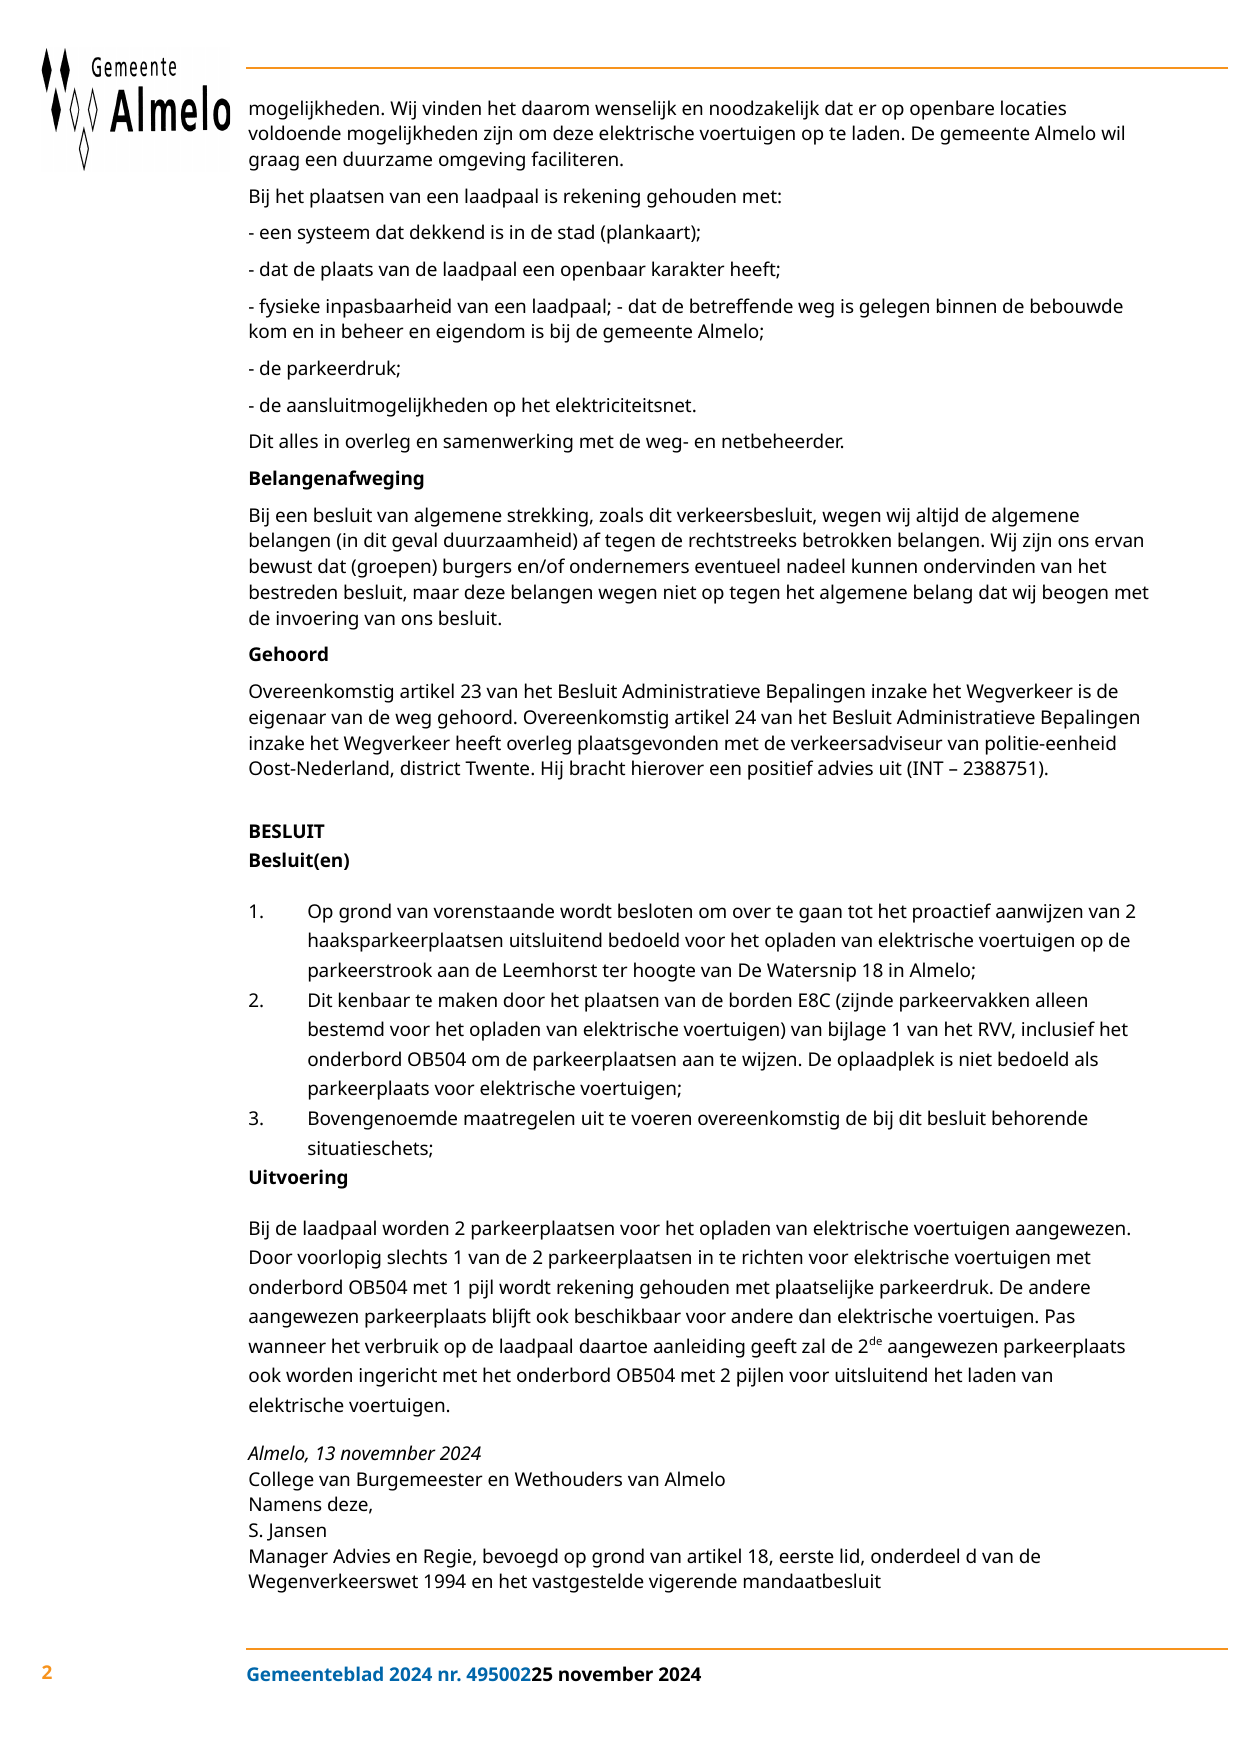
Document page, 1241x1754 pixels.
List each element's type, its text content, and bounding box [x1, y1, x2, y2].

text Overeenkomstig artikel 23 van het Besluit Administratieve Bepalingen inzake het Wegverkeer is de eigenaar van de weg gehoord. Overeenkomstig artikel 24 van het Besluit Administratieve Bepalingen inzake het Wegverkeer heeft overleg plaatsgevonden met de verkeersadviseur van politie-eenheid Oost-Nederland, district Twente. Hij bracht hierover een positief advies uit (INT – 2388751). [248, 678, 1152, 781]
text S. Jansen [248, 1517, 1152, 1543]
text - fysieke inpasbaarheid van een laadpaal; - dat de betreffende weg is gelegen binnen de bebouwde kom en in beheer en eigendom is bij de gemeente Almelo; [248, 293, 1152, 344]
text Belangenafweging [248, 465, 1152, 491]
text Almelo, 13 novemnber 2024 [248, 1440, 1152, 1466]
text - de aansluitmogelijkheden op het elektriciteitsnet. [248, 392, 1152, 418]
text Besluit(en) [248, 848, 1152, 873]
text - een systeem dat dekkend is in de stad (plankaart); [248, 219, 1152, 245]
text Namens deze, [248, 1492, 1152, 1517]
text Bij het plaatsen van een laadpaal is rekening gehouden met: [248, 183, 1152, 209]
text College van Burgemeester en Wethouders van Almelo [248, 1466, 1152, 1492]
text - dat de plaats van de laadpaal een openbaar karakter heeft; [248, 256, 1152, 282]
text Gehoord [248, 642, 1152, 667]
text Uitvoering [248, 1164, 1152, 1190]
text Bij de laadpaal worden 2 parkeerplaatsen voor het opladen van elektrische voertuigen aangewezen. Door voorlopig slechts 1 van de 2 parkeerplaatsen in te richten voor elektrische voertuigen met onderbord OB504 met 1 pijl wordt rekening gehouden met plaatselijke parkeerdruk. De andere aangewezen parkeerplaats blijft ook beschikbaar voor andere dan elektrische voertuigen. Pas wanneer het verbruik op de laadpaal daartoe aanleiding geeft zal de 2de aangewezen parkeerplaats ook worden ingericht met het onderbord OB504 met 2 pijlen voor uitsluitend het laden van elektrische voertuigen. [248, 1215, 1152, 1418]
text Bij een besluit van algemene strekking, zoals dit verkeersbesluit, wegen wij altijd de algemene belangen (in dit geval duurzaamheid) af tegen de rechtstreeks betrokken belangen. Wij zijn ons ervan bewust dat (groepen) burgers en/of ondernemers eventueel nadeel kunnen ondervinden van het bestreden besluit, maar deze belangen wegen niet op tegen het algemene belang dat wij beogen met de invoering van ons besluit. [248, 502, 1152, 631]
picture [41, 47, 231, 172]
text Manager Advies en Regie, bevoegd op grond van artikel 18, eerste lid, onderdeel d van de Wegenverkeerswet 1994 en het vastgestelde vigerende mandaatbesluit [248, 1543, 1152, 1594]
text mogelijkheden. Wij vinden het daarom wenselijk en noodzakelijk dat er op openbare locaties voldoende mogelijkheden zijn om deze elektrische voertuigen op te laden. De gemeente Almelo wil graag een duurzame omgeving faciliteren. [248, 95, 1152, 172]
list Dit kenbaar te maken door het plaatsen van de borden E8C (zijnde parkeervakken alleen bestemd voor het opladen van elektrische voertuigen) van bijlage 1 van het RVV, inclusief het onderbord OB504 om de parkeerplaatsen aan te wijzen. De oplaadplek is niet bedoeld als parkeerplaats voor elektrische voertuigen; [248, 987, 1152, 1101]
list Op grond van vorenstaande wordt besloten om over te gaan tot het proactief aanwijzen van 2 haaksparkeerplaatsen uitsluitend bedoeld voor het opladen van elektrische voertuigen op de parkeerstrook aan de Leemhorst ter hoogte van De Watersnip 18 in Almelo; [248, 898, 1152, 983]
text BESLUIT [248, 818, 1152, 844]
text Dit alles in overleg en samenwerking met de weg- en netbeheerder. [248, 429, 1152, 454]
text - de parkeerdruk; [248, 355, 1152, 381]
list Bovengenoemde maatregelen uit te voeren overeenkomstig de bij dit besluit behorende situatieschets; [248, 1105, 1152, 1161]
